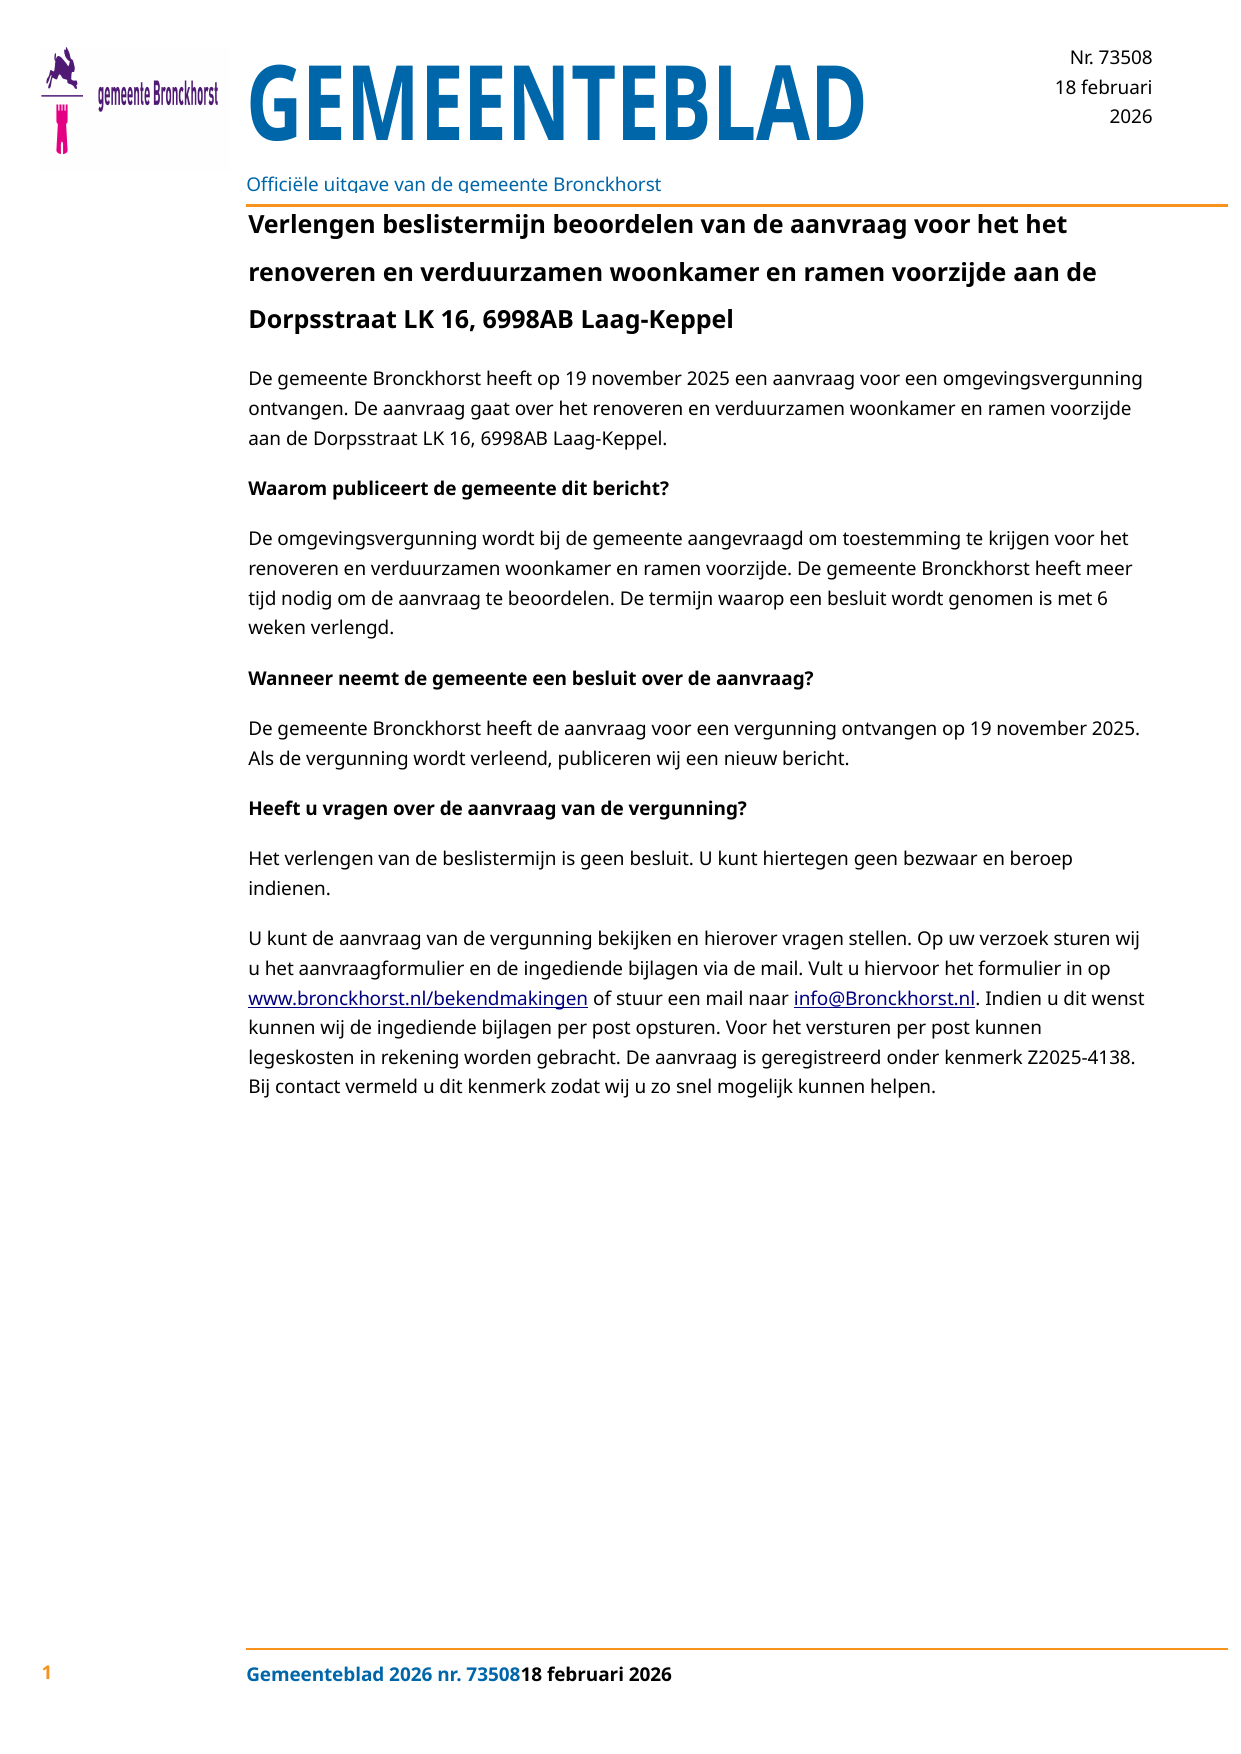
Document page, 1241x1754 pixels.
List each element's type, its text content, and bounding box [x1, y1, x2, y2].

text Verlengen beslistermijn beoordelen van de aanvraag voor het het renoveren en verduurzamen woonkamer en ramen voorzijde aan de Dorpsstraat LK 16, 6998AB Laag-Keppel [248, 207, 1152, 336]
text De gemeente Bronckhorst heeft op 19 november 2025 een aanvraag voor een omgevingsvergunning ontvangen. De aanvraag gaat over het renoveren en verduurzamen woonkamer en ramen voorzijde aan de Dorpsstraat LK 16, 6998AB Laag-Keppel. [248, 366, 1152, 450]
text Wanneer neemt de gemeente een besluit over de aanvraag? [248, 665, 1152, 690]
text Waarom publiceert de gemeente dit bericht? [248, 475, 1152, 501]
picture [41, 47, 231, 172]
text De gemeente Bronckhorst heeft de aanvraag voor een vergunning ontvangen op 19 november 2025. Als de vergunning wordt verleend, publiceren wij een nieuw bericht. [248, 715, 1152, 770]
text Heeft u vragen over de aanvraag van de vergunning? [248, 795, 1152, 821]
text U kunt de aanvraag van de vergunning bekijken en hierover vragen stellen. Op uw verzoek sturen wij u het aanvraagformulier en de ingediende bijlagen via de mail. Vult u hiervoor het formulier in op www.bronckhorst.nl/bekendmakingen of stuur een mail naar info@Bronckhorst.nl. Indien u dit wenst kunnen wij de ingediende bijlagen per post opsturen. Voor het versturen per post kunnen legeskosten in rekening worden gebracht. De aanvraag is geregistreerd onder kenmerk Z2025-4138. Bij contact vermeld u dit kenmerk zodat wij u zo snel mogelijk kunnen helpen. [248, 926, 1152, 1099]
text Het verlengen van de beslistermijn is geen besluit. U kunt hiertegen geen bezwaar en beroep indienen. [248, 846, 1152, 901]
text De omgevingsvergunning wordt bij de gemeente aangevraagd om toestemming te krijgen voor het renoveren en verduurzamen woonkamer en ramen voorzijde. De gemeente Bronckhorst heeft meer tijd nodig om de aanvraag te beoordelen. De termijn waarop een besluit wordt genomen is met 6 weken verlengd. [248, 526, 1152, 640]
